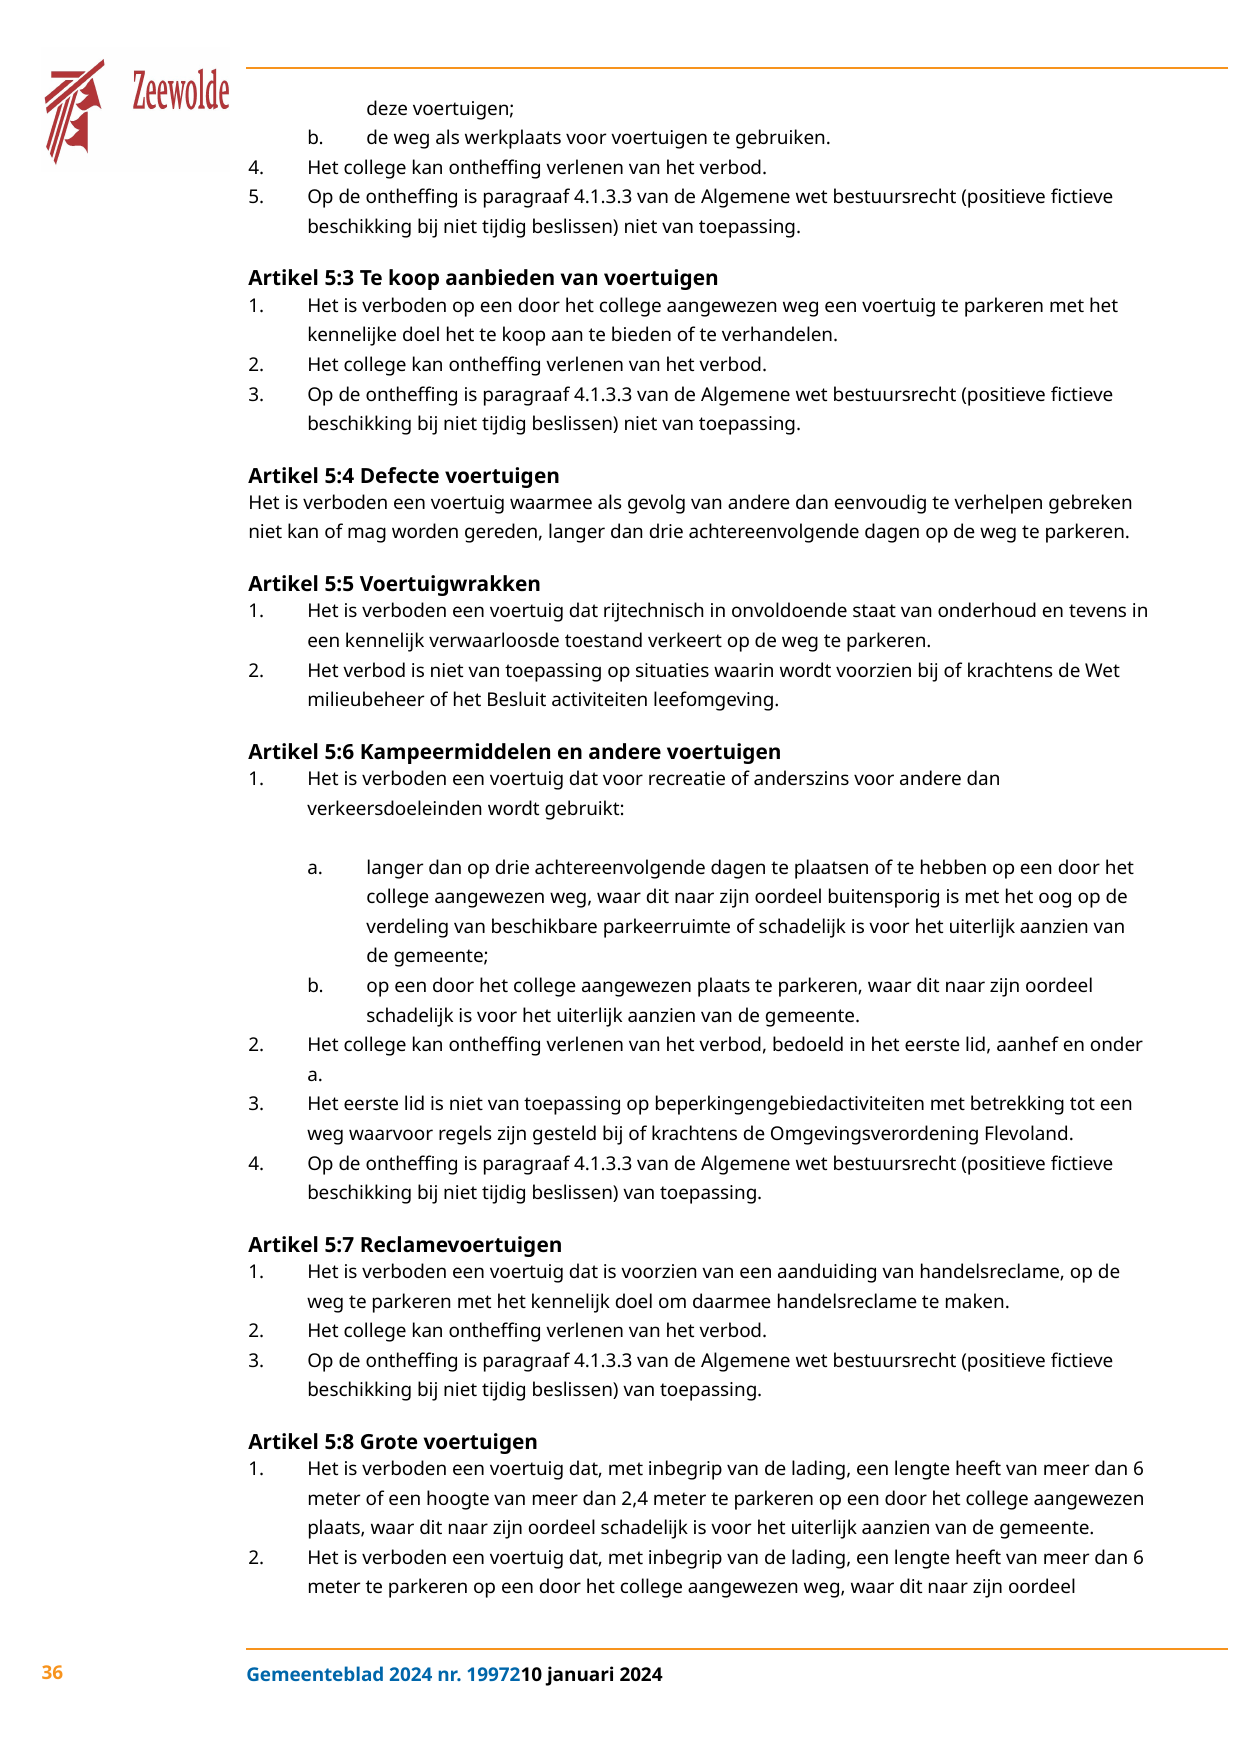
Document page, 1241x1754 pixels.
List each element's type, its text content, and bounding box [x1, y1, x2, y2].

list Het college kan ontheffing verlenen van het verbod. [248, 154, 1152, 180]
list deze voertuigen; [307, 95, 1152, 121]
list Op de ontheffing is paragraaf 4.1.3.3 van de Algemene wet bestuursrecht (positieve fictieve beschikking bij niet tijdig beslissen) niet van toepassing. [248, 183, 1152, 239]
list Op de ontheffing is paragraaf 4.1.3.3 van de Algemene wet bestuursrecht (positieve fictieve beschikking bij niet tijdig beslissen) niet van toepassing. [248, 381, 1152, 436]
text Artikel 5:6 Kampeermiddelen en andere voertuigen [248, 737, 1152, 765]
list Het college kan ontheffing verlenen van het verbod, bedoeld in het eerste lid, aanhef en onder a. [248, 1031, 1152, 1087]
text Artikel 5:5 Voertuigwrakken [248, 569, 1152, 598]
list Het college kan ontheffing verlenen van het verbod. [248, 351, 1152, 377]
text Artikel 5:4 Defecte voertuigen [248, 461, 1152, 489]
list op een door het college aangewezen plaats te parkeren, waar dit naar zijn oordeel schadelijk is voor het uiterlijk aanzien van de gemeente. [307, 972, 1152, 1028]
list Het is verboden op een door het college aangewezen weg een voertuig te parkeren met het kennelijke doel het te koop aan te bieden of te verhandelen. [248, 292, 1152, 347]
list Het is verboden een voertuig dat rijtechnisch in onvoldoende staat van onderhoud en tevens in een kennelijk verwaarloosde toestand verkeert op de weg te parkeren. [248, 598, 1152, 653]
list de weg als werkplaats voor voertuigen te gebruiken. [307, 124, 1152, 150]
list Het verbod is niet van toepassing op situaties waarin wordt voorzien bij of krachtens de Wet milieubeheer of het Besluit activiteiten leefomgeving. [248, 657, 1152, 712]
list Het is verboden een voertuig dat is voorzien van een aanduiding van handelsreclame, op de weg te parkeren met het kennelijk doel om daarmee handelsreclame te maken. [248, 1258, 1152, 1313]
picture [41, 47, 231, 172]
list Het is verboden een voertuig dat, met inbegrip van de lading, een lengte heeft van meer dan 6 meter te parkeren op een door het college aangewezen weg, waar dit naar zijn oordeel [248, 1544, 1152, 1599]
text Artikel 5:3 Te koop aanbieden van voertuigen [248, 263, 1152, 292]
list Het is verboden een voertuig dat, met inbegrip van de lading, een lengte heeft van meer dan 6 meter of een hoogte van meer dan 2,4 meter te parkeren op een door het college aangewezen plaats, waar dit naar zijn oordeel schadelijk is voor het uiterlijk aanzien van de gemeente. [248, 1455, 1152, 1540]
list Het is verboden een voertuig dat voor recreatie of anderszins voor andere dan verkeersdoeleinden wordt gebruikt: [248, 765, 1152, 821]
list langer dan op drie achtereenvolgende dagen te plaatsen of te hebben op een door het college aangewezen weg, waar dit naar zijn oordeel buitensporig is met het oog op de verdeling van beschikbare parkeerruimte of schadelijk is voor het uiterlijk aanzien van de gemeente; [307, 854, 1152, 968]
list Het college kan ontheffing verlenen van het verbod. [248, 1317, 1152, 1343]
list Op de ontheffing is paragraaf 4.1.3.3 van de Algemene wet bestuursrecht (positieve fictieve beschikking bij niet tijdig beslissen) van toepassing. [248, 1150, 1152, 1205]
text Artikel 5:7 Reclamevoertuigen [248, 1230, 1152, 1258]
list Het eerste lid is niet van toepassing op beperkingengebiedactiviteiten met betrekking tot een weg waarvoor regels zijn gesteld bij of krachtens de Omgevingsverordening Flevoland. [248, 1091, 1152, 1146]
list Op de ontheffing is paragraaf 4.1.3.3 van de Algemene wet bestuursrecht (positieve fictieve beschikking bij niet tijdig beslissen) van toepassing. [248, 1347, 1152, 1402]
text Het is verboden een voertuig waarmee als gevolg van andere dan eenvoudig te verhelpen gebreken niet kan of mag worden gereden, langer dan drie achtereenvolgende dagen op de weg te parkeren. [248, 489, 1152, 544]
text Artikel 5:8 Grote voertuigen [248, 1427, 1152, 1455]
